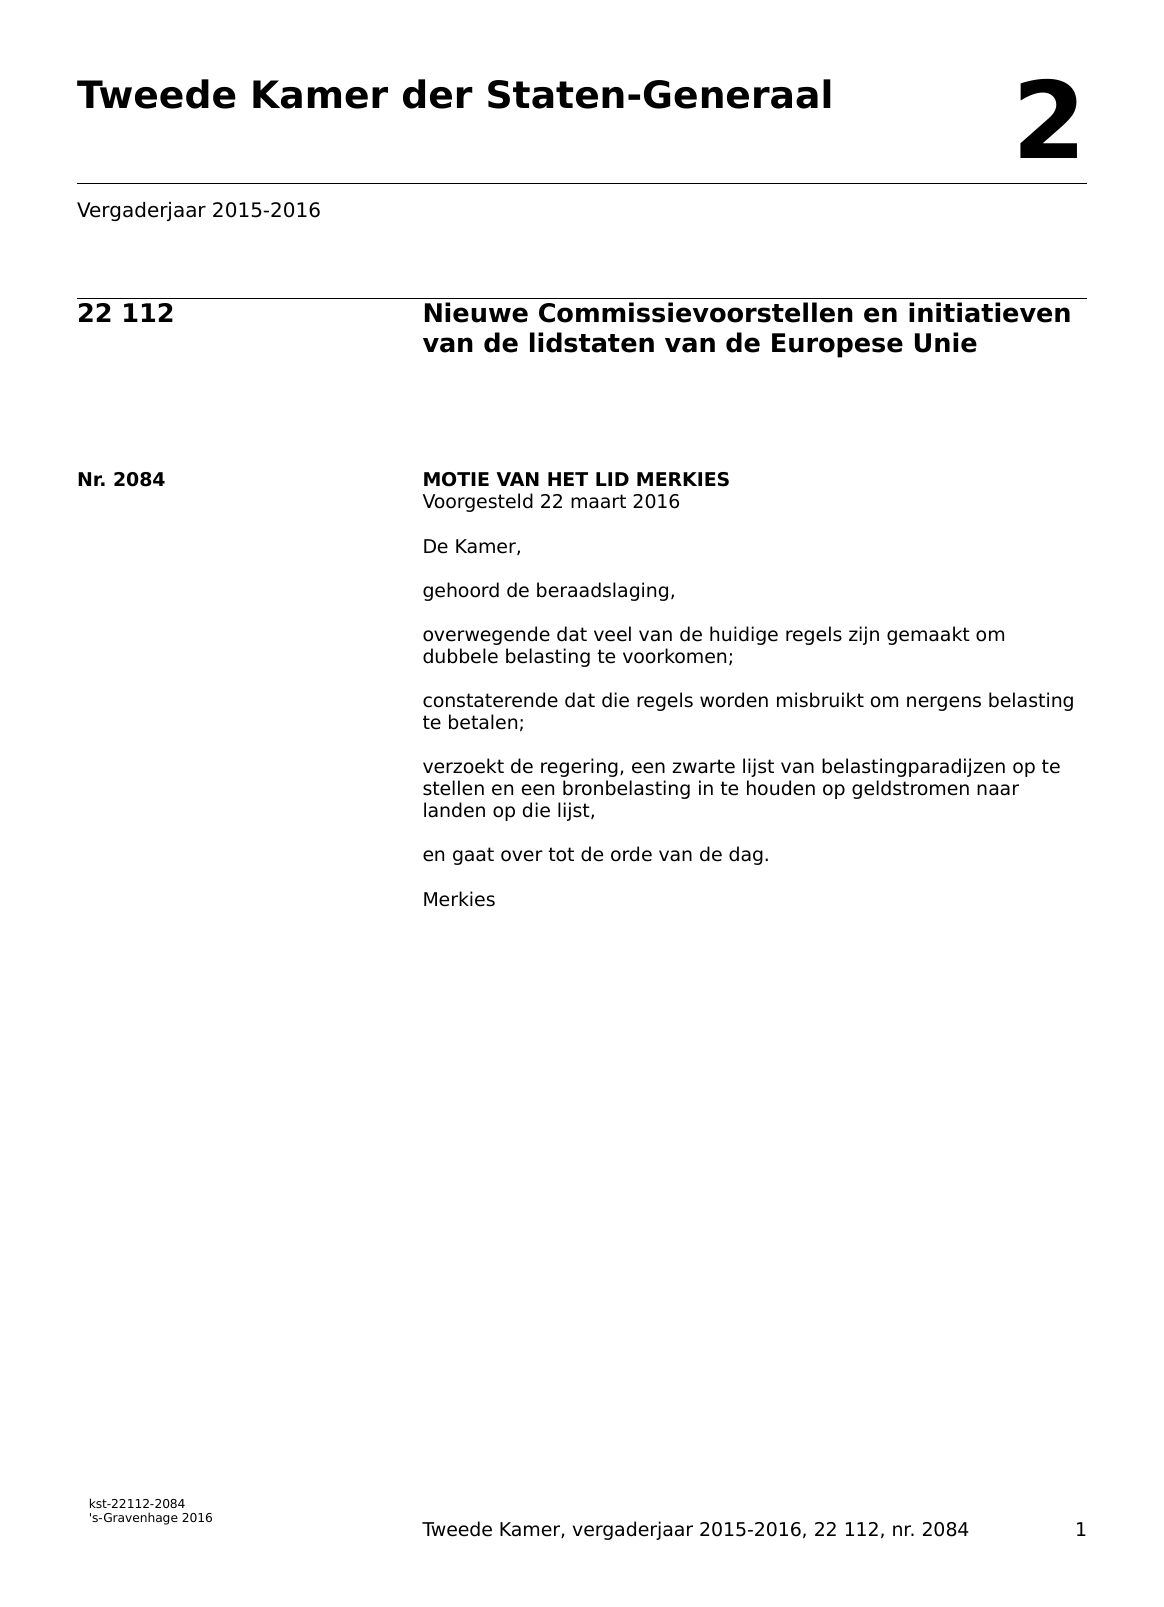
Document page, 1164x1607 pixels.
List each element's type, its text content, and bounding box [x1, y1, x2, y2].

table_header Tweede Kamer der Staten-Generaal [77, 59, 886, 183]
text en gaat over tot de orde van de dag. [422, 844, 1087, 866]
text 's-Gravenhage 2016 [88, 1511, 323, 1525]
text Merkies [422, 888, 1087, 910]
text gehoord de beraadslaging, [422, 580, 1087, 602]
table_header 2 [886, 59, 1087, 183]
text De Kamer, [422, 536, 1087, 557]
subtitle 22 112 Nieuwe Commissievoorstellen en initiatieven van de lidstaten van de Europese Unie [77, 299, 1087, 358]
text constaterende dat die regels worden misbruikt om nergens belasting te betalen; [422, 690, 1087, 734]
text kst-22112-2084 [88, 1497, 323, 1511]
table_cell Vergaderjaar 2015-2016 [77, 184, 1087, 298]
text overwegende dat veel van de huidige regels zijn gemaakt om dubbele belasting te voorkomen; [422, 624, 1087, 668]
subtitle Nr. 2084 MOTIE VAN HET LID MERKIES [77, 469, 1087, 491]
text Voorgesteld 22 maart 2016 [422, 491, 1087, 513]
text verzoekt de regering, een zwarte lijst van belastingparadijzen op te stellen en een bronbelasting in te houden op geldstromen naar landen op die lijst, [422, 756, 1087, 822]
